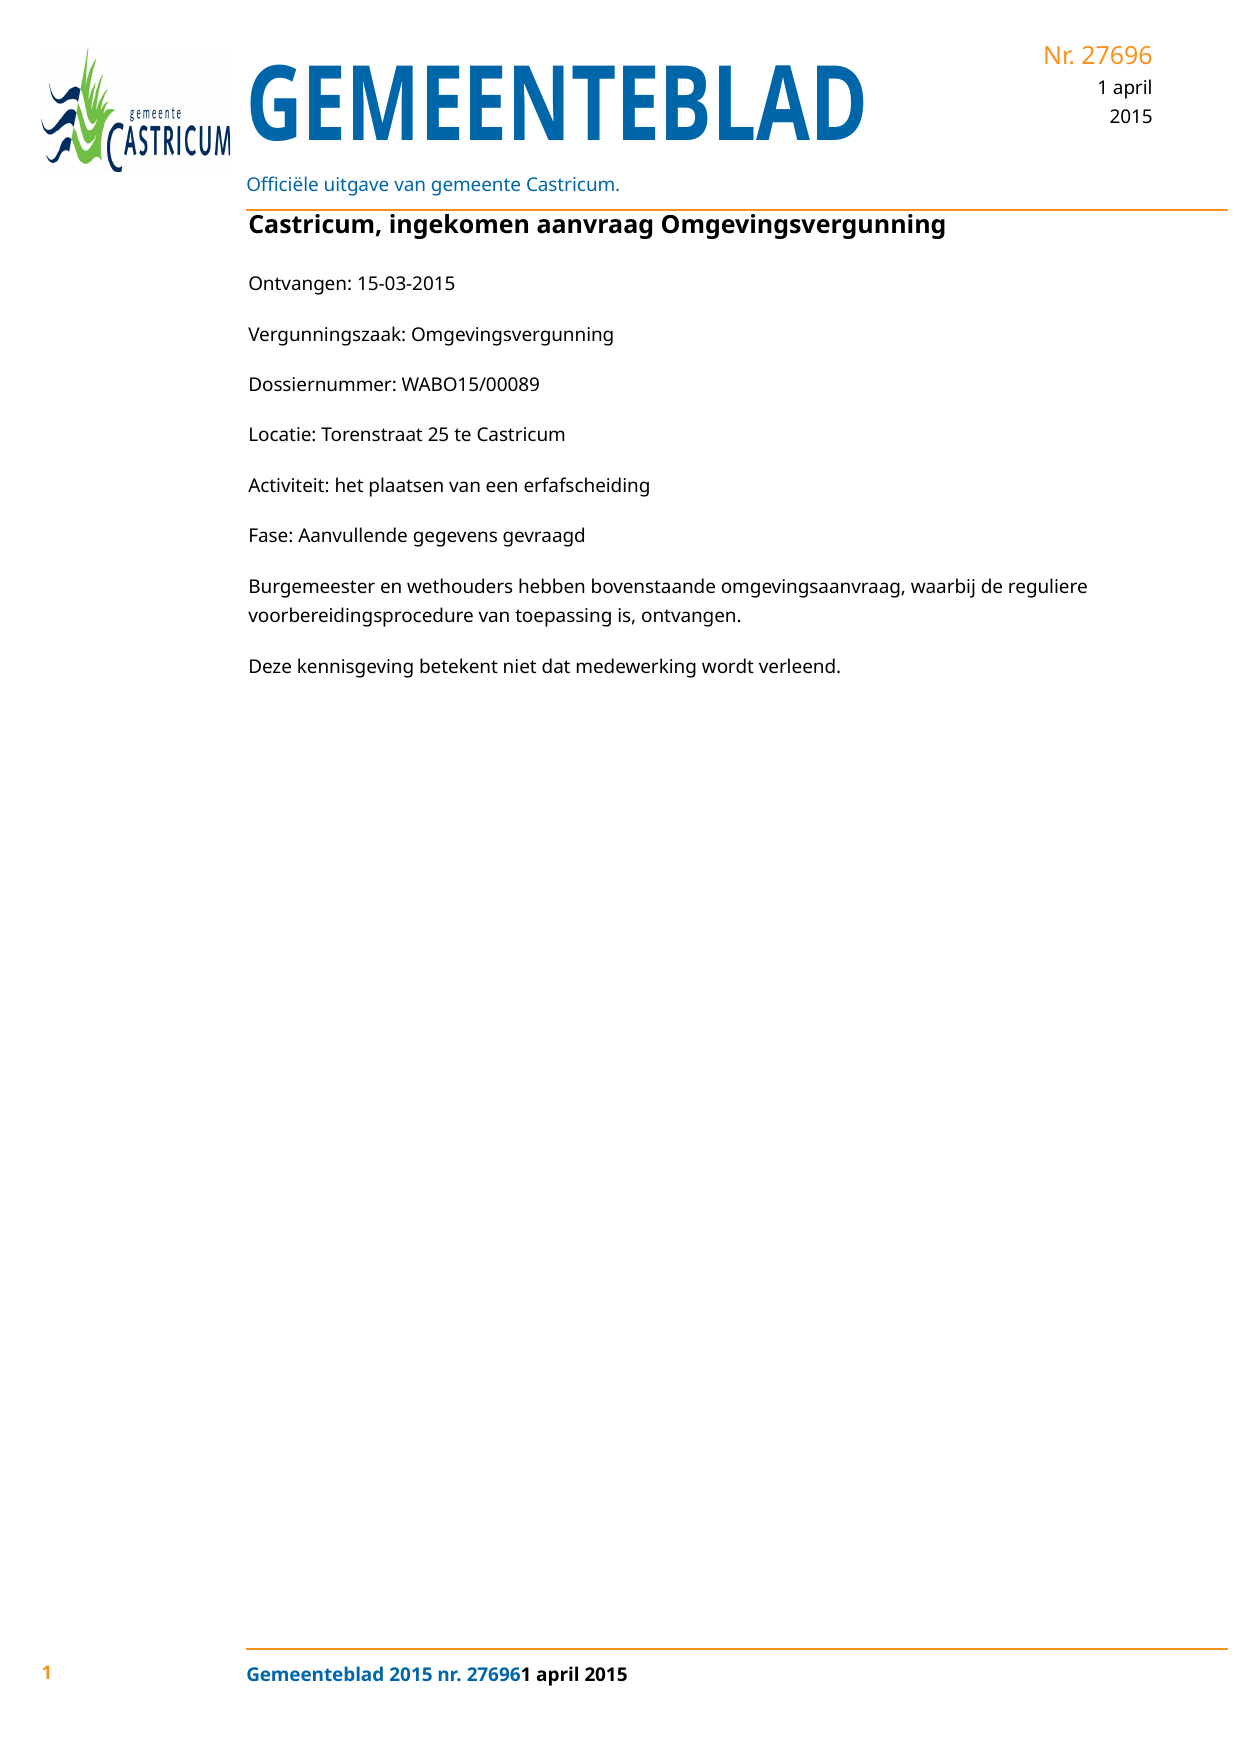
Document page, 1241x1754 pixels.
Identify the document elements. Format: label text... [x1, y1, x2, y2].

text Burgemeester en wethouders hebben bovenstaande omgevingsaanvraag, waarbij de reguliere voorbereidingsprocedure van toepassing is, ontvangen. [248, 573, 1152, 628]
text Fase: Aanvullende gegevens gevraagd [248, 522, 1152, 548]
text Ontvangen: 15-03-2015 [248, 270, 1152, 296]
picture [41, 47, 231, 172]
text Vergunningszaak: Omgevingsvergunning [248, 321, 1152, 346]
text Locatie: Torenstraat 25 te Castricum [248, 422, 1152, 447]
text Activiteit: het plaatsen van een erfafscheiding [248, 472, 1152, 498]
text Dossiernummer: WABO15/00089 [248, 371, 1152, 397]
text Castricum, ingekomen aanvraag Omgevingsvergunning [248, 211, 1152, 241]
text Deze kennisgeving betekent niet dat medewerking wordt verleend. [248, 653, 1152, 678]
